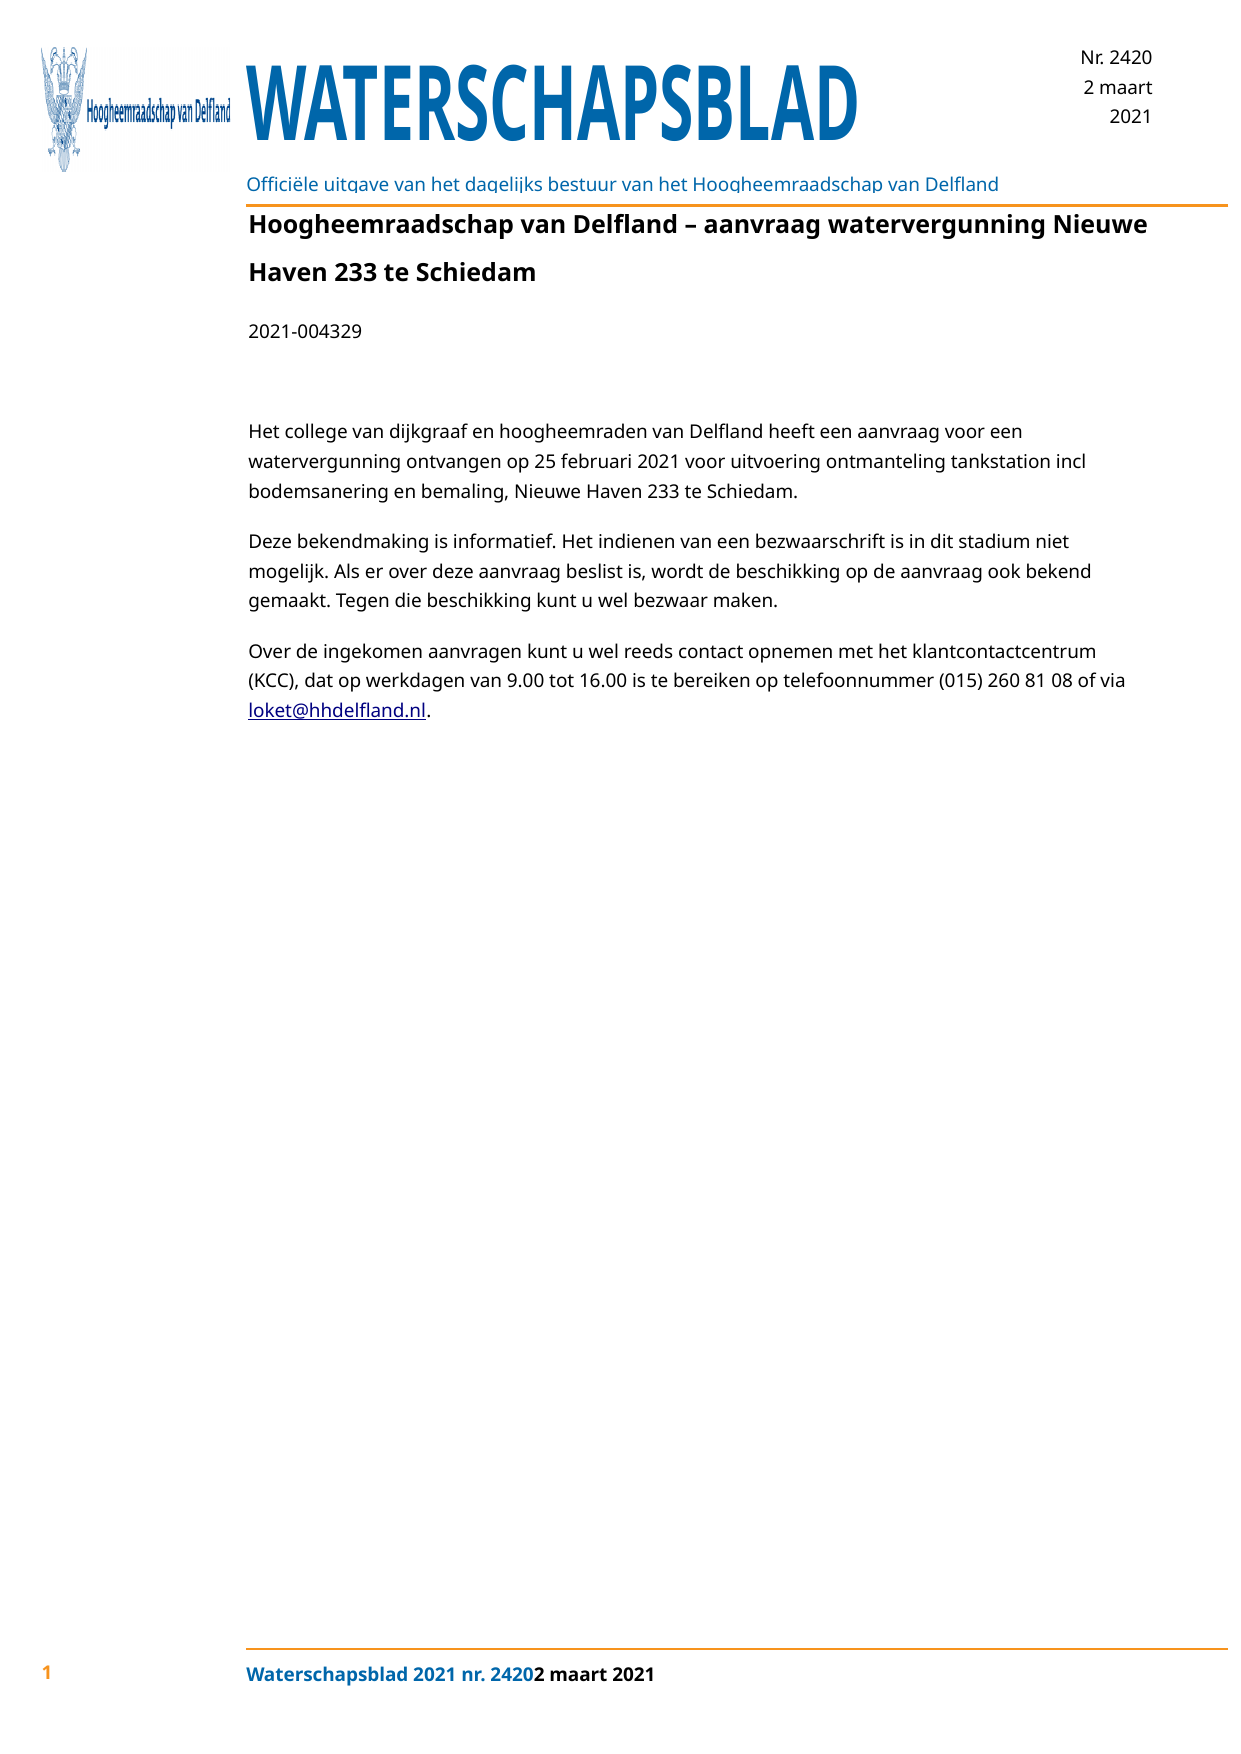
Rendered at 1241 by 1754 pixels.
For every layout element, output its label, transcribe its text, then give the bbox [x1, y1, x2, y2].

text Deze bekendmaking is informatief. Het indienen van een bezwaarschrift is in dit stadium niet mogelijk. Als er over deze aanvraag beslist is, wordt de beschikking op de aanvraag ook bekend gemaakt. Tegen die beschikking kunt u wel bezwaar maken. [248, 528, 1152, 613]
picture [41, 47, 231, 172]
text Het college van dijkgraaf en hoogheemraden van Delfland heeft een aanvraag voor een watervergunning ontvangen op 25 februari 2021 voor uitvoering ontmanteling tankstation incl bodemsanering en bemaling, Nieuwe Haven 233 te Schiedam. [248, 419, 1152, 504]
text 2021-004329 [248, 318, 1152, 344]
text Hoogheemraadschap van Delfland – aanvraag watervergunning Nieuwe Haven 233 te Schiedam [248, 207, 1152, 288]
text Over de ingekomen aanvragen kunt u wel reeds contact opnemen met het klantcontactcentrum (KCC), dat op werkdagen van 9.00 tot 16.00 is te bereiken op telefoonnummer (015) 260 81 08 of via loket@hhdelfland.nl. [248, 638, 1152, 723]
